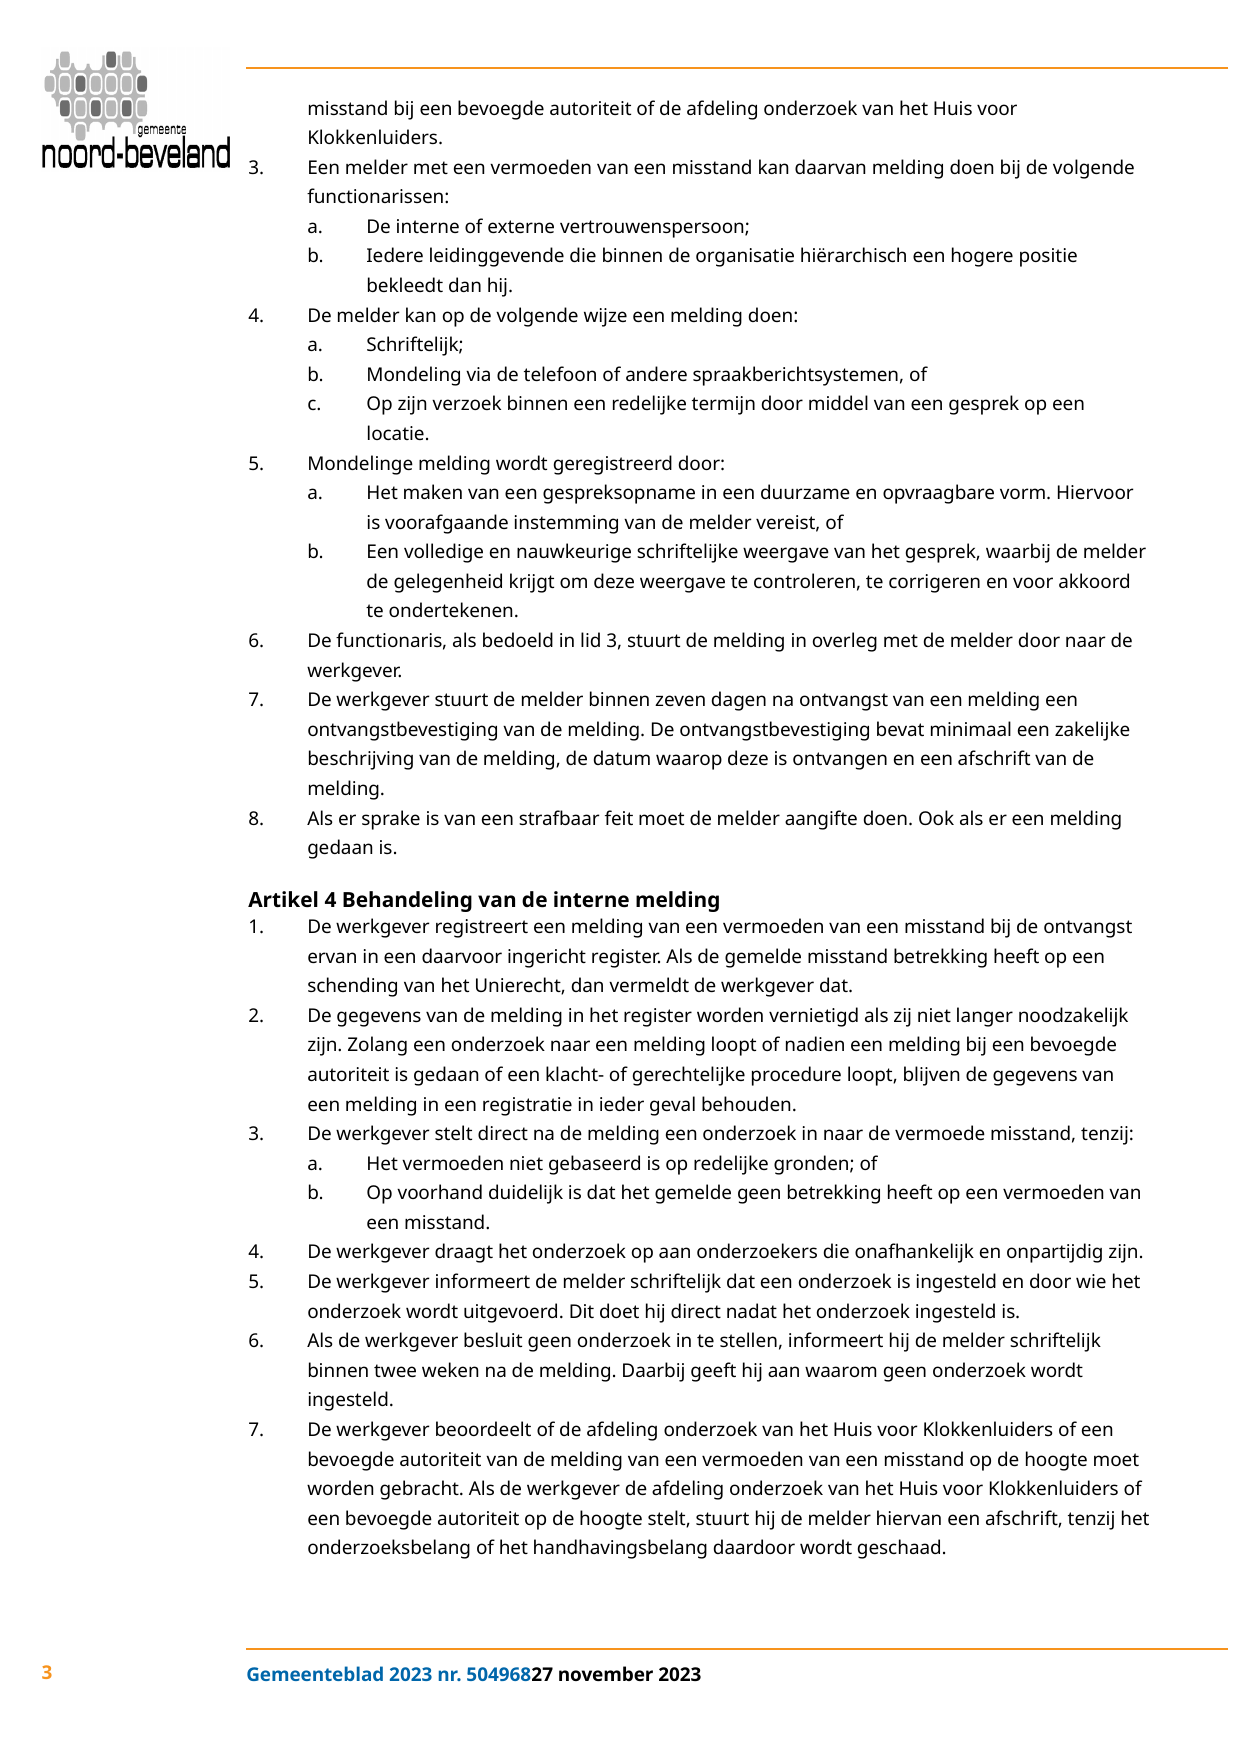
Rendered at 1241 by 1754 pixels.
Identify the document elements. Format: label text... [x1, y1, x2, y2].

list De gegevens van de melding in het register worden vernietigd als zij niet langer noodzakelijk zijn. Zolang een onderzoek naar een melding loopt of nadien een melding bij een bevoegde autoriteit is gedaan of een klacht- of gerechtelijke procedure loopt, blijven de gegevens van een melding in een registratie in ieder geval behouden. [248, 1002, 1152, 1116]
list De werkgever draagt het onderzoek op aan onderzoekers die onafhankelijk en onpartijdig zijn. [248, 1239, 1152, 1264]
picture [41, 47, 231, 172]
list Het vermoeden niet gebaseerd is op redelijke gronden; of [307, 1150, 1152, 1176]
text Artikel 4 Behandeling van de interne melding [248, 885, 1152, 913]
list misstand bij een bevoegde autoriteit of de afdeling onderzoek van het Huis voor Klokkenluiders. [248, 95, 1152, 150]
list De interne of externe vertrouwenspersoon; [307, 213, 1152, 239]
list De werkgever informeert de melder schriftelijk dat een onderzoek is ingesteld en door wie het onderzoek wordt uitgevoerd. Dit doet hij direct nadat het onderzoek ingesteld is. [248, 1268, 1152, 1323]
list Mondelinge melding wordt geregistreerd door: [248, 450, 1152, 476]
list Iedere leidinggevende die binnen de organisatie hiërarchisch een hogere positie bekleedt dan hij. [307, 243, 1152, 298]
list Mondeling via de telefoon of andere spraakberichtsystemen, of [307, 361, 1152, 387]
list Op voorhand duidelijk is dat het gemelde geen betrekking heeft op een vermoeden van een misstand. [307, 1179, 1152, 1235]
list De werkgever stuurt de melder binnen zeven dagen na ontvangst van een melding een ontvangstbevestiging van de melding. De ontvangstbevestiging bevat minimaal een zakelijke beschrijving van de melding, de datum waarop deze is ontvangen en een afschrift van de melding. [248, 686, 1152, 801]
list De werkgever stelt direct na de melding een onderzoek in naar de vermoede misstand, tenzij: [248, 1120, 1152, 1146]
list Een melder met een vermoeden van een misstand kan daarvan melding doen bij de volgende functionarissen: [248, 154, 1152, 209]
list De werkgever beoordeelt of de afdeling onderzoek van het Huis voor Klokkenluiders of een bevoegde autoriteit van de melding van een vermoeden van een misstand op de hoogte moet worden gebracht. Als de werkgever de afdeling onderzoek van het Huis voor Klokkenluiders of een bevoegde autoriteit op de hoogte stelt, stuurt hij de melder hiervan een afschrift, tenzij het onderzoeksbelang of het handhavingsbelang daardoor wordt geschaad. [248, 1416, 1152, 1560]
list Als er sprake is van een strafbaar feit moet de melder aangifte doen. Ook als er een melding gedaan is. [248, 805, 1152, 860]
list De werkgever registreert een melding van een vermoeden van een misstand bij de ontvangst ervan in een daarvoor ingericht register. Als de gemelde misstand betrekking heeft op een schending van het Unierecht, dan vermeldt de werkgever dat. [248, 913, 1152, 998]
list Op zijn verzoek binnen een redelijke termijn door middel van een gesprek op een locatie. [307, 391, 1152, 446]
list Het maken van een gespreksopname in een duurzame en opvraagbare vorm. Hiervoor is voorafgaande instemming van de melder vereist, of [307, 479, 1152, 535]
list Als de werkgever besluit geen onderzoek in te stellen, informeert hij de melder schriftelijk binnen twee weken na de melding. Daarbij geeft hij aan waarom geen onderzoek wordt ingesteld. [248, 1327, 1152, 1412]
list De functionaris, als bedoeld in lid 3, stuurt de melding in overleg met de melder door naar de werkgever. [248, 627, 1152, 683]
list Schriftelijk; [307, 331, 1152, 357]
list Een volledige en nauwkeurige schriftelijke weergave van het gesprek, waarbij de melder de gelegenheid krijgt om deze weergave te controleren, te corrigeren en voor akkoord te ondertekenen. [307, 538, 1152, 623]
list De melder kan op de volgende wijze een melding doen: [248, 302, 1152, 328]
